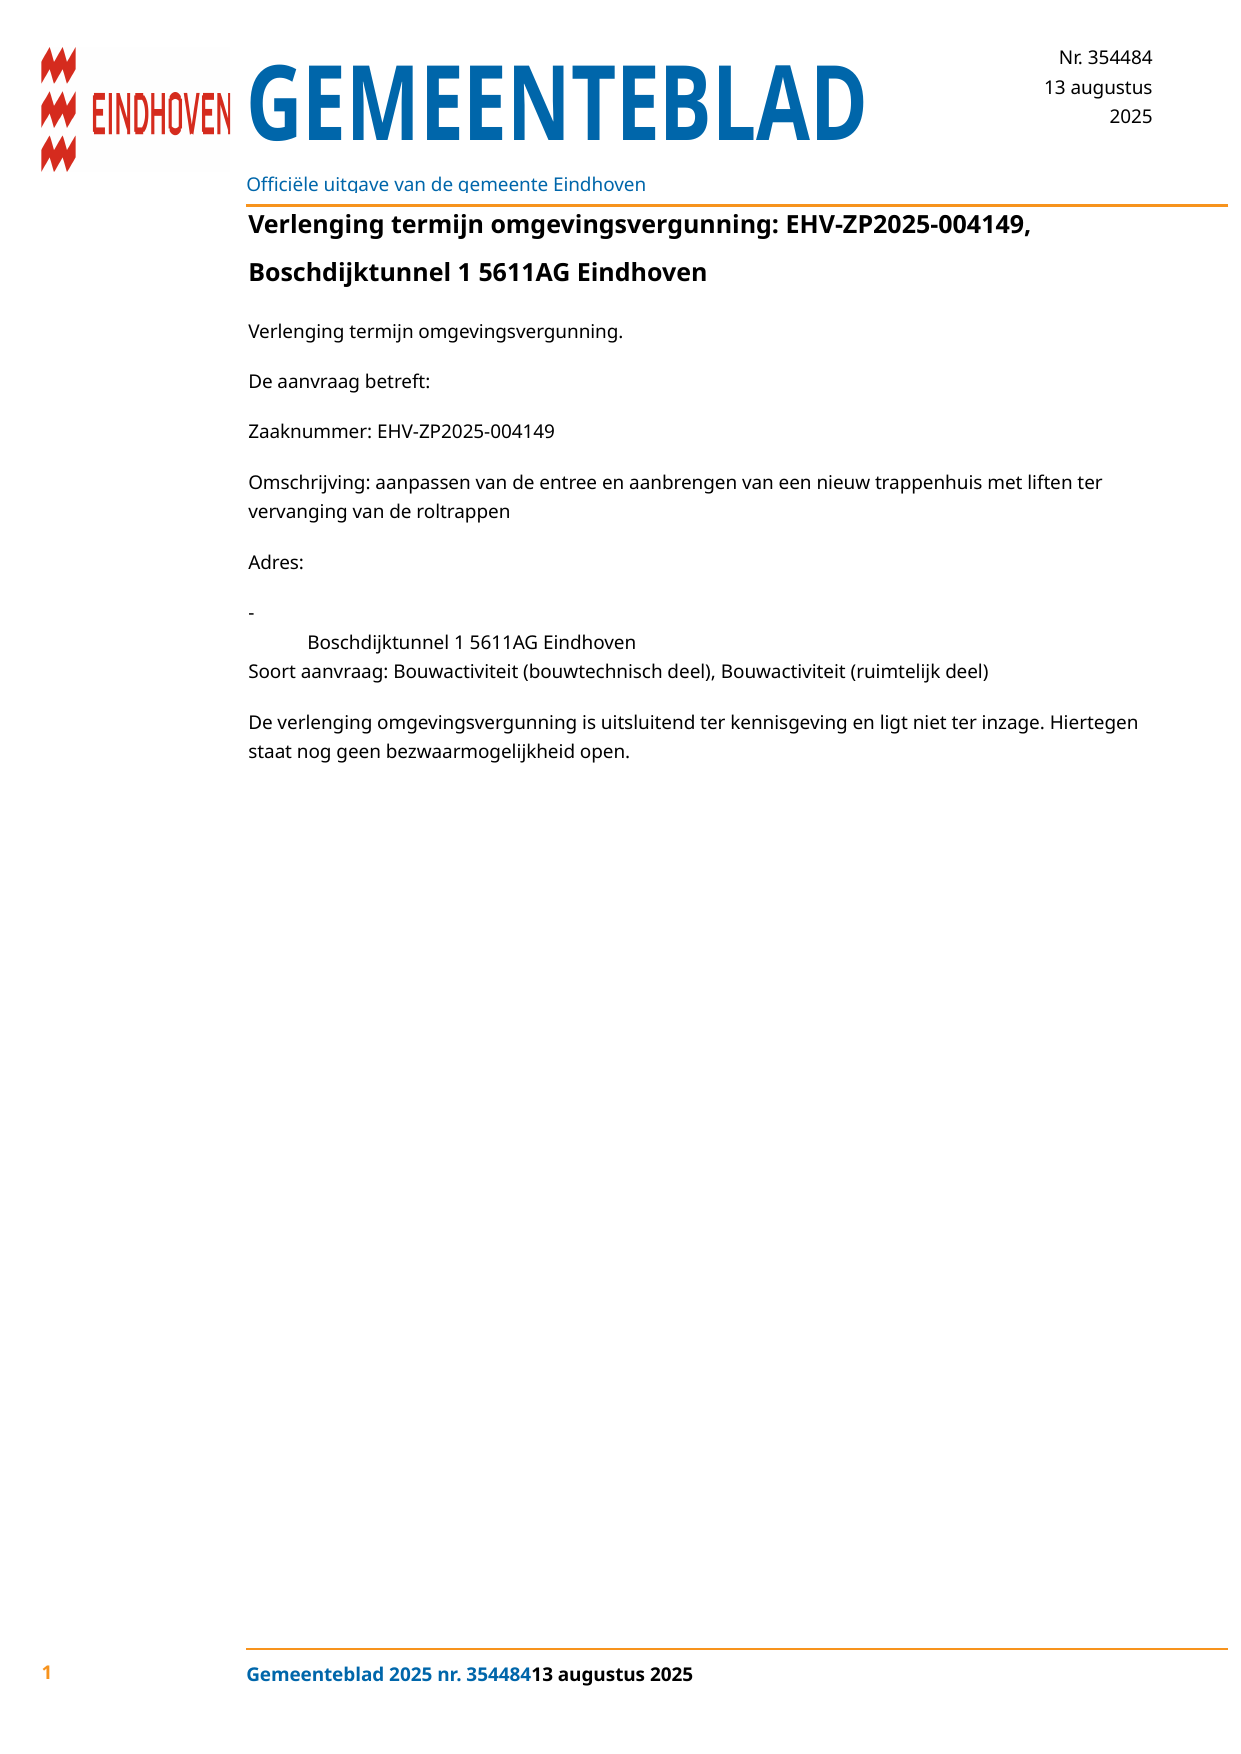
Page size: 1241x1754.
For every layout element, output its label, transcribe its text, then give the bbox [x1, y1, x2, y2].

text Soort aanvraag: Bouwactiviteit (bouwtechnisch deel), Bouwactiviteit (ruimtelijk deel) [248, 659, 1152, 684]
text Verlenging termijn omgevingsvergunning. [248, 318, 1152, 344]
text De aanvraag betreft: [248, 368, 1152, 394]
list Boschdijktunnel 1 5611AG Eindhoven [248, 629, 1152, 655]
text Verlenging termijn omgevingsvergunning: EHV-ZP2025-004149, Boschdijktunnel 1 5611AG Eindhoven [248, 207, 1152, 288]
picture [41, 47, 231, 172]
text De verlenging omgevingsvergunning is uitsluitend ter kennisgeving en ligt niet ter inzage. Hiertegen staat nog geen bezwaarmogelijkheid open. [248, 709, 1152, 764]
text Zaaknummer: EHV-ZP2025-004149 [248, 419, 1152, 444]
text Omschrijving: aanpassen van de entree en aanbrengen van een nieuw trappenhuis met liften ter vervanging van de roltrappen [248, 469, 1152, 524]
text Adres: [248, 549, 1152, 575]
